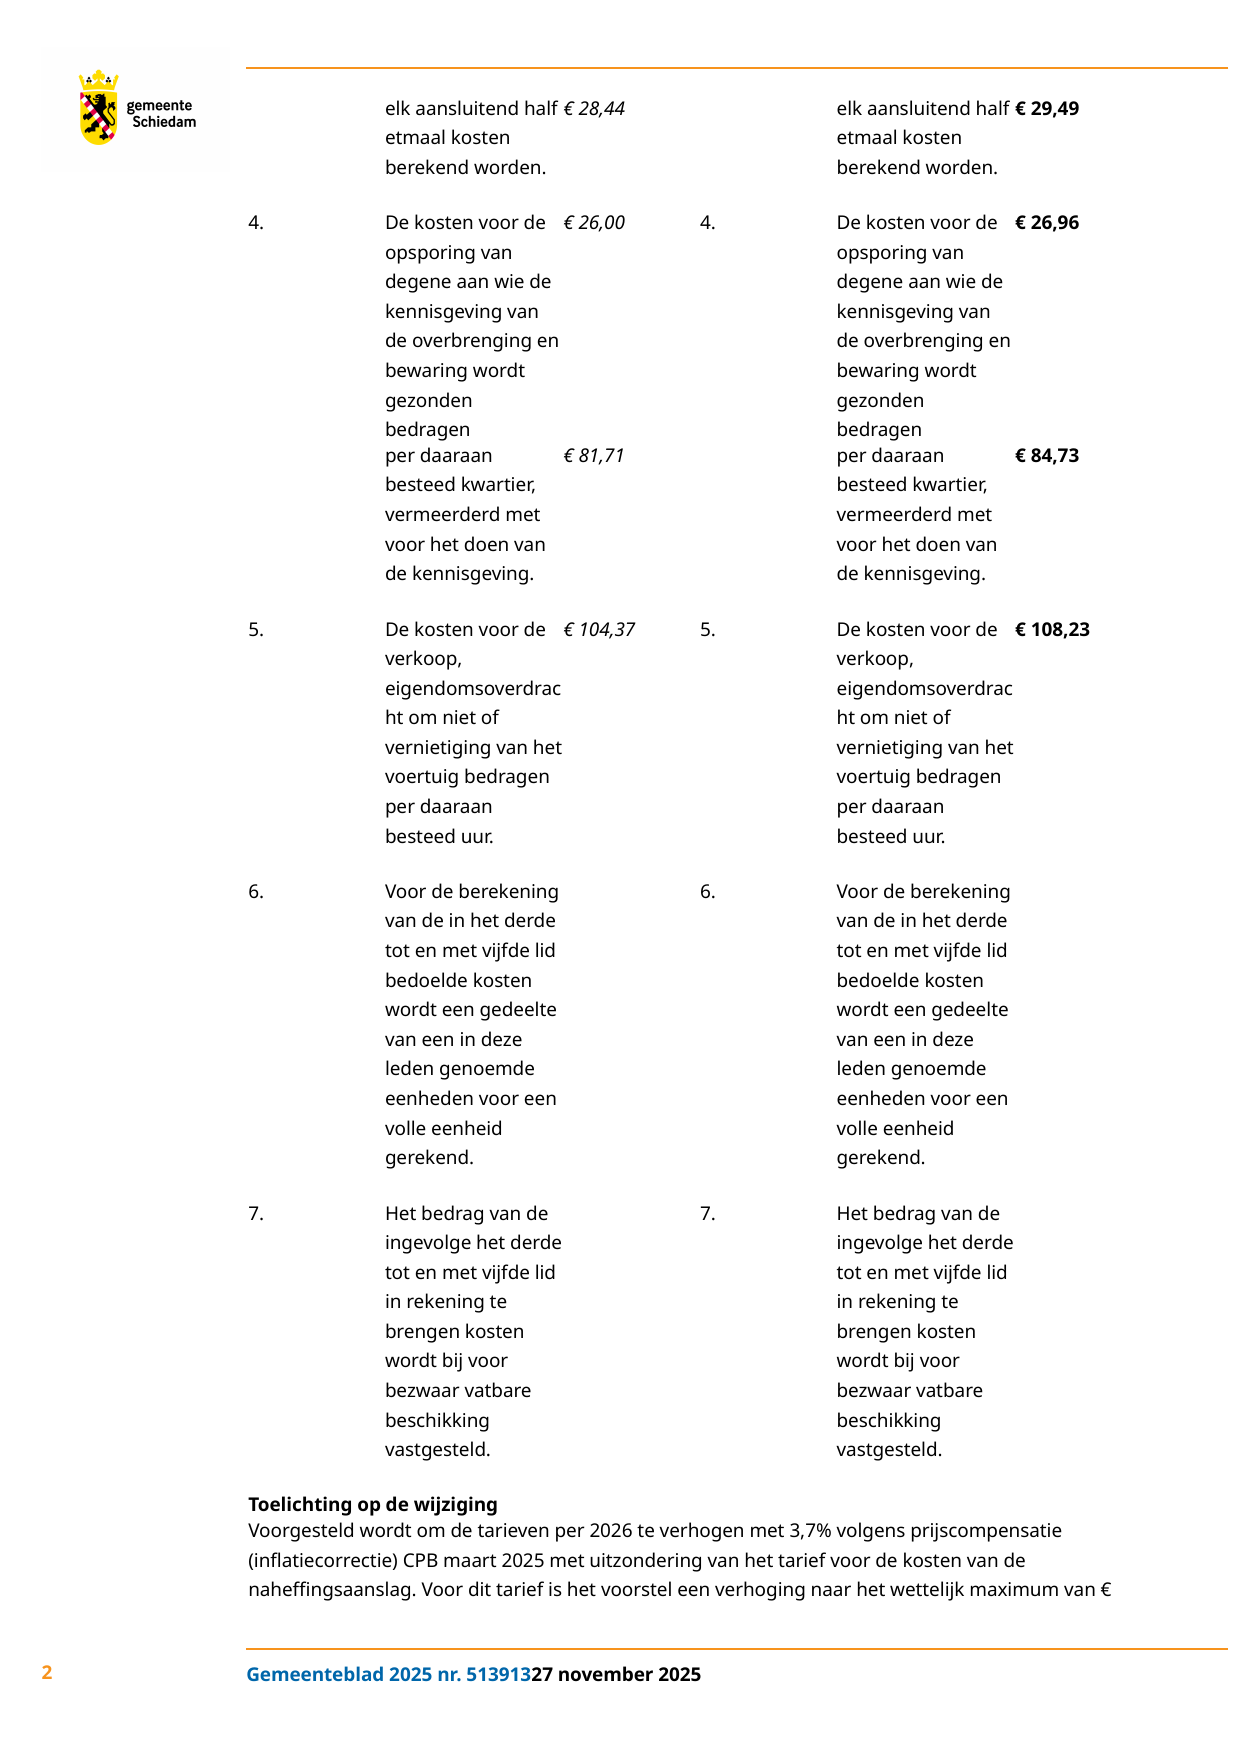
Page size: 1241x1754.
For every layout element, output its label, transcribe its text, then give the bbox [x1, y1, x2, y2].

table_cell € 81,71 [563, 442, 700, 616]
table_cell 4. [700, 209, 836, 616]
table_cell 7. [248, 1200, 385, 1492]
table_cell Het bedrag van de ingevolge het derde tot en met vijfde lid in rekening te brengen kosten wordt bij voor bezwaar vatbare beschikking vastgesteld. [836, 1200, 1015, 1492]
picture [41, 47, 231, 172]
table_cell 6. [248, 878, 385, 1200]
table_cell € 29,49 [1015, 95, 1152, 209]
table_cell € 26,00 [563, 209, 700, 442]
table_cell elk aansluitend half etmaal kosten berekend worden. [385, 95, 563, 209]
table_cell 7. [700, 1200, 836, 1492]
table_cell € 84,73 [1015, 442, 1152, 616]
table_cell 6. [700, 878, 836, 1200]
table_cell [563, 1200, 700, 1492]
table_cell 4. [248, 209, 385, 616]
table_cell De kosten voor de opsporing van degene aan wie de kennisgeving van de overbrenging en bewaring wordt gezonden bedragen [836, 209, 1015, 442]
table_cell 5. [248, 616, 385, 878]
table_cell Het bedrag van de ingevolge het derde tot en met vijfde lid in rekening te brengen kosten wordt bij voor bezwaar vatbare beschikking vastgesteld. [385, 1200, 563, 1492]
table_cell € 28,44 [563, 95, 700, 209]
table_cell Toelichting op de wijziging [248, 1492, 1152, 1517]
table_cell [1015, 1200, 1152, 1492]
table_cell De kosten voor de verkoop, eigendomsoverdracht om niet of vernietiging van het voertuig bedragen per daaraan besteed uur. [385, 616, 563, 878]
table_cell [700, 95, 836, 209]
table_cell [563, 878, 700, 1200]
table_cell De kosten voor de verkoop, eigendomsoverdracht om niet of vernietiging van het voertuig bedragen per daaraan besteed uur. [836, 616, 1015, 878]
table_cell € 26,96 [1015, 209, 1152, 442]
table_cell 5. [700, 616, 836, 878]
table_cell € 104,37 [563, 616, 700, 878]
table_cell per daaraan besteed kwartier, vermeerderd met voor het doen van de kennisgeving. [385, 442, 563, 616]
table_cell De kosten voor de opsporing van degene aan wie de kennisgeving van de overbrenging en bewaring wordt gezonden bedragen [385, 209, 563, 442]
table_cell elk aansluitend half etmaal kosten berekend worden. [836, 95, 1015, 209]
table_cell Voorgesteld wordt om de tarieven per 2026 te verhogen met 3,7% volgens prijscompensatie (inflatiecorrectie) CPB maart 2025 met uitzondering van het tarief voor de kosten van de naheffingsaanslag. Voor dit tarief is het voorstel een verhoging naar het wettelijk maximum van € [248, 1518, 1152, 1602]
table_cell per daaraan besteed kwartier, vermeerderd met voor het doen van de kennisgeving. [836, 442, 1015, 616]
table_cell Voor de berekening van de in het derde tot en met vijfde lid bedoelde kosten wordt een gedeelte van een in deze leden genoemde eenheden voor een volle eenheid gerekend. [836, 878, 1015, 1200]
table_cell € 108,23 [1015, 616, 1152, 878]
table_cell [1015, 878, 1152, 1200]
table_cell [248, 95, 385, 209]
table_cell Voor de berekening van de in het derde tot en met vijfde lid bedoelde kosten wordt een gedeelte van een in deze leden genoemde eenheden voor een volle eenheid gerekend. [385, 878, 563, 1200]
